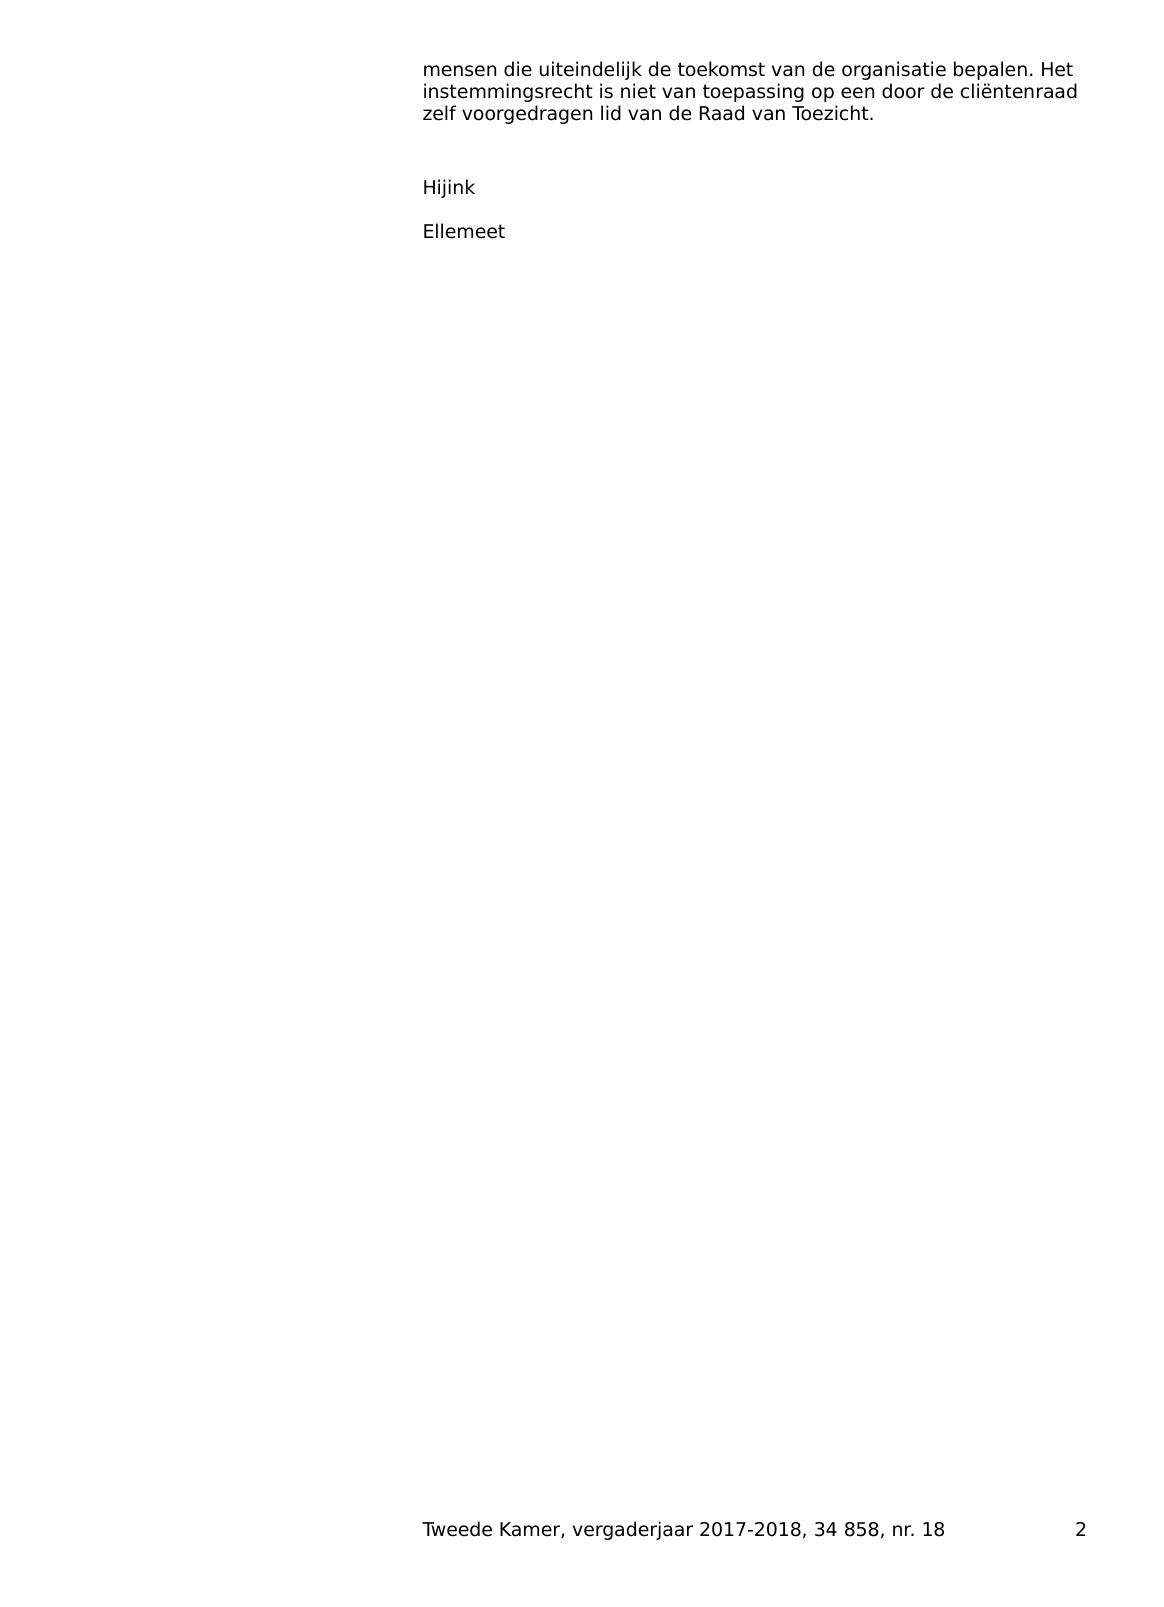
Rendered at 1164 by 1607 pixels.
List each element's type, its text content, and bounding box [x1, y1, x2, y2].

text mensen die uiteindelijk de toekomst van de organisatie bepalen. Het instemmingsrecht is niet van toepassing op een door de cliëntenraad zelf voorgedragen lid van de Raad van Toezicht. [422, 59, 1087, 125]
text Hijink Ellemeet [422, 155, 1087, 243]
